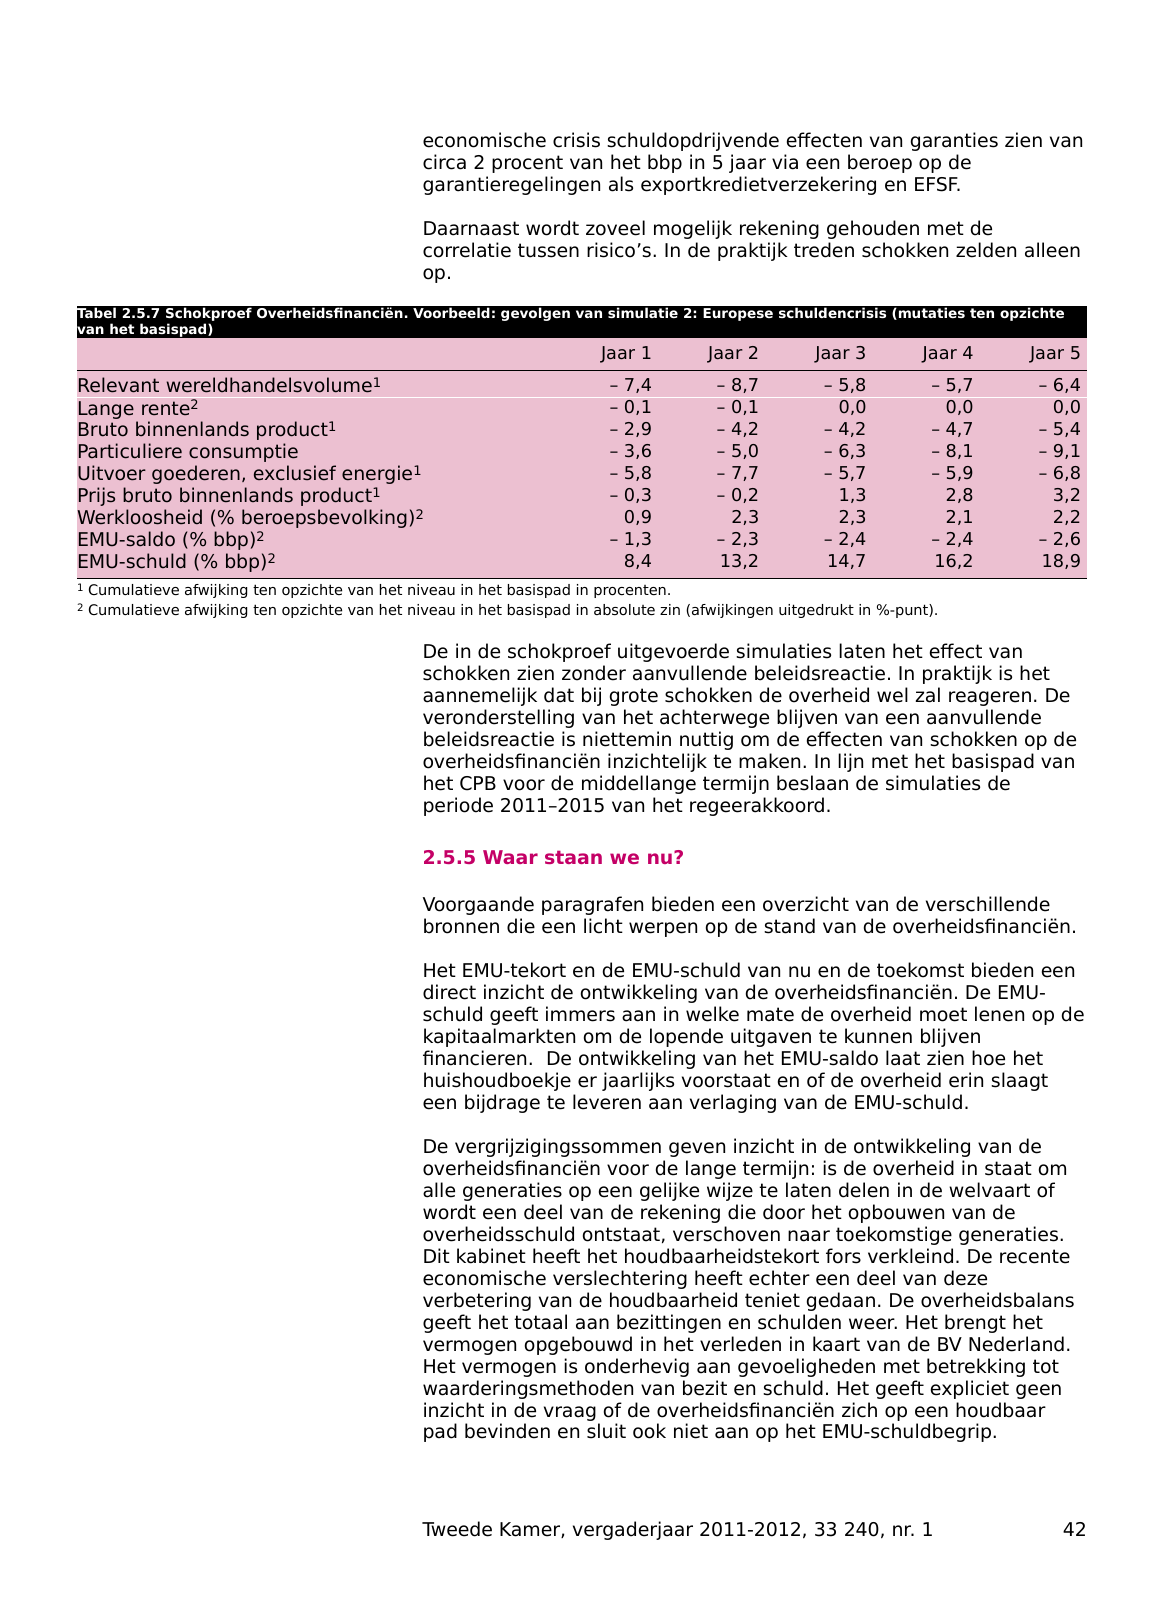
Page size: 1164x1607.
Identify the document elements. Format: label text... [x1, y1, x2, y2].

table_cell 0,0 [765, 398, 872, 419]
table_cell – 9,1 [979, 441, 1087, 463]
text De in de schokproef uitgevoerde simulaties laten het effect van schokken zien zonder aanvullende beleidsreactie. In praktijk is het aannemelijk dat bij grote schokken de overheid wel zal reageren. De veronderstelling van het achterwege blijven van een aanvullende beleidsreactie is niettemin nuttig om de effecten van schokken op de overheidsfinanciën inzichtelijk te maken. In lijn met het basispad van het CPB voor de middellange termijn beslaan de simulaties de periode 2011–2015 van het regeerakkoord. [422, 641, 1087, 817]
text De vergrijzigingssommen geven inzicht in de ontwikkeling van de overheidsfinanciën voor de lange termijn: is de overheid in staat om alle generaties op een gelijke wijze te laten delen in de welvaart of wordt een deel van de rekening die door het opbouwen van de overheidsschuld ontstaat, verschoven naar toekomstige generaties. Dit kabinet heeft het houdbaarheidstekort fors verkleind. De recente economische verslechtering heeft echter een deel van deze verbetering van de houdbaarheid teniet gedaan. De overheidsbalans geeft het totaal aan bezittingen en schulden weer. Het brengt het vermogen opgebouwd in het verleden in kaart van de BV Nederland. Het vermogen is onderhevig aan gevoeligheden met betrekking tot waarderingsmethoden van bezit en schuld. Het geeft expliciet geen inzicht in de vraag of de overheidsfinanciën zich op een houdbaar pad bevinden en sluit ook niet aan op het EMU-schuldbegrip. [422, 1136, 1087, 1443]
table_cell 2,3 [658, 507, 765, 529]
table_cell 3,2 [979, 485, 1087, 507]
table_cell 18,9 [979, 551, 1087, 578]
text Daarnaast wordt zoveel mogelijk rekening gehouden met de correlatie tussen risico’s. In de praktijk treden schokken zelden alleen op. [422, 218, 1087, 284]
table_cell EMU-schuld (% bbp)2 [77, 551, 551, 578]
table_cell 14,7 [765, 551, 872, 578]
table_cell Prijs bruto binnenlands product1 [77, 485, 551, 507]
table_cell Relevant wereldhandelsvolume1 [77, 371, 551, 397]
table_cell – 0,1 [658, 398, 765, 419]
table_cell Bruto binnenlands product1 [77, 419, 551, 441]
table_cell – 5,8 [551, 463, 658, 485]
table_cell 1,3 [765, 485, 872, 507]
table_cell – 5,7 [765, 463, 872, 485]
table_cell – 8,1 [872, 441, 979, 463]
text Het EMU-tekort en de EMU-schuld van nu en de toekomst bieden een direct inzicht de ontwikkeling van de overheidsfinanciën. De EMU-schuld geeft immers aan in welke mate de overheid moet lenen op de kapitaalmarkten om de lopende uitgaven te kunnen blijven financieren. De ontwikkeling van het EMU-saldo laat zien hoe het huishoudboekje er jaarlijks voorstaat en of de overheid erin slaagt een bijdrage te leveren aan verlaging van de EMU-schuld. [422, 960, 1087, 1113]
table_cell – 7,7 [658, 463, 765, 485]
table_cell Particuliere consumptie [77, 441, 551, 463]
table_cell – 6,4 [979, 371, 1087, 397]
table_cell Lange rente2 [77, 398, 551, 419]
table_cell – 0,1 [551, 398, 658, 419]
table_cell Jaar 1 [551, 338, 658, 370]
table_cell – 0,2 [658, 485, 765, 507]
table_header Tabel 2.5.7 Schokproef Overheidsfinanciën. Voorbeeld: gevolgen van simulatie 2: Europese schuldencrisis (mutaties ten opzichte van het basispad) [77, 306, 1087, 337]
table_cell 13,2 [658, 551, 765, 578]
table_cell – 4,7 [872, 419, 979, 441]
table_cell – 6,8 [979, 463, 1087, 485]
table_cell Uitvoer goederen, exclusief energie1 [77, 463, 551, 485]
table_cell – 0,3 [551, 485, 658, 507]
table_cell 0,9 [551, 507, 658, 529]
table_cell 0,0 [872, 398, 979, 419]
table_cell Werkloosheid (% beroepsbevolking)2 [77, 507, 551, 529]
table_cell 2,1 [872, 507, 979, 529]
table_cell – 2,6 [979, 529, 1087, 551]
table_cell Jaar 3 [765, 338, 872, 370]
table_cell 2,3 [765, 507, 872, 529]
table_cell – 2,4 [765, 529, 872, 551]
table_cell – 5,8 [765, 371, 872, 397]
text Voorgaande paragrafen bieden een overzicht van de verschillende bronnen die een licht werpen op de stand van de overheidsfinanciën. [422, 893, 1087, 937]
table_cell – 1,3 [551, 529, 658, 551]
table_cell EMU-saldo (% bbp)2 [77, 529, 551, 551]
table_cell Jaar 4 [872, 338, 979, 370]
table_cell – 7,4 [551, 371, 658, 397]
text economische crisis schuldopdrijvende effecten van garanties zien van circa 2 procent van het bbp in 5 jaar via een beroep op de garantieregelingen als exportkredietverzekering en EFSF. [422, 130, 1087, 196]
table_cell – 6,3 [765, 441, 872, 463]
subtitle 2.5.5 Waar staan we nu? [422, 847, 1087, 868]
table_cell 0,0 [979, 398, 1087, 419]
table_cell – 5,9 [872, 463, 979, 485]
table_cell – 8,7 [658, 371, 765, 397]
table_cell Jaar 5 [979, 338, 1087, 370]
table_cell – 4,2 [765, 419, 872, 441]
table_cell – 5,4 [979, 419, 1087, 441]
table_cell – 2,4 [872, 529, 979, 551]
table_cell 2,8 [872, 485, 979, 507]
table_cell – 5,0 [658, 441, 765, 463]
table_cell – 5,7 [872, 371, 979, 397]
table_cell 16,2 [872, 551, 979, 578]
table_cell [77, 338, 551, 370]
table_cell – 2,3 [658, 529, 765, 551]
table_cell Jaar 2 [658, 338, 765, 370]
table_cell 8,4 [551, 551, 658, 578]
table_cell – 4,2 [658, 419, 765, 441]
table_cell 1 Cumulatieve afwijking ten opzichte van het niveau in het basispad in procenten. 2 Cumulatieve afwijking ten opzichte van het niveau in het basispad in absolute zin (afwijkingen uitgedrukt in %-punt). [77, 579, 1087, 618]
table_cell 2,2 [979, 507, 1087, 529]
table_cell – 3,6 [551, 441, 658, 463]
table_cell – 2,9 [551, 419, 658, 441]
